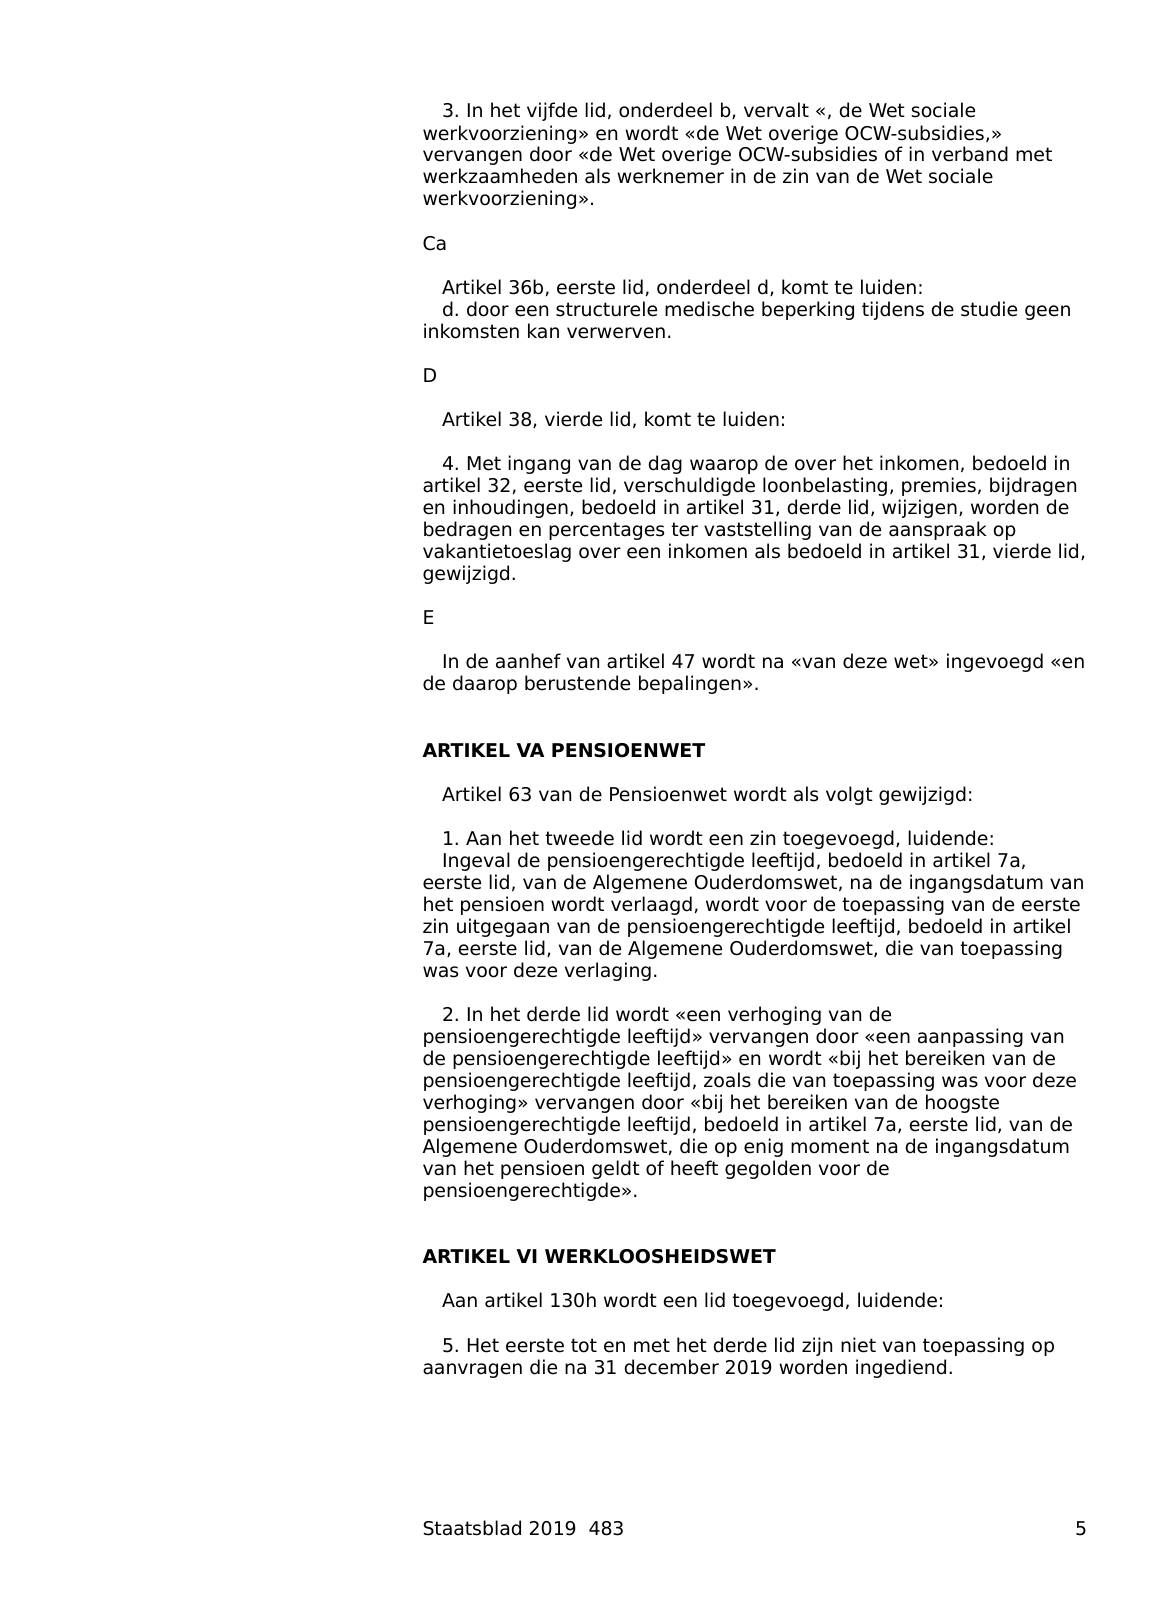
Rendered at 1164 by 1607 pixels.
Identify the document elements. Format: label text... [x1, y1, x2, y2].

text Ca [422, 232, 1087, 254]
subtitle ARTIKEL VI WERKLOOSHEIDSWET [422, 1246, 1087, 1268]
text Artikel 36b, eerste lid, onderdeel d, komt te luiden: [422, 277, 1087, 299]
text 2. In het derde lid wordt «een verhoging van de pensioengerechtigde leeftijd» vervangen door «een aanpassing van de pensioengerechtigde leeftijd» en wordt «bij het bereiken van de pensioengerechtigde leeftijd, zoals die van toepassing was voor deze verhoging» vervangen door «bij het bereiken van de hoogste pensioengerechtigde leeftijd, bedoeld in artikel 7a, eerste lid, van de Algemene Ouderdomswet, die op enig moment na de ingangsdatum van het pensioen geldt of heeft gegolden voor de pensioengerechtigde». [422, 1004, 1087, 1202]
text 4. Met ingang van de dag waarop de over het inkomen, bedoeld in artikel 32, eerste lid, verschuldigde loonbelasting, premies, bijdragen en inhoudingen, bedoeld in artikel 31, derde lid, wijzigen, worden de bedragen en percentages ter vaststelling van de aanspraak op vakantietoeslag over een inkomen als bedoeld in artikel 31, vierde lid, gewijzigd. [422, 453, 1087, 585]
text 5. Het eerste tot en met het derde lid zijn niet van toepassing op aanvragen die na 31 december 2019 worden ingediend. [422, 1334, 1087, 1378]
text In de aanhef van artikel 47 wordt na «van deze wet» ingevoegd «en de daarop berustende bepalingen». [422, 651, 1087, 695]
subtitle ARTIKEL VA PENSIOENWET [422, 740, 1087, 762]
text 1. Aan het tweede lid wordt een zin toegevoegd, luidende: [422, 828, 1087, 850]
text Artikel 38, vierde lid, komt te luiden: [422, 409, 1087, 431]
text E [422, 607, 1087, 629]
text d. door een structurele medische beperking tijdens de studie geen inkomsten kan verwerven. [422, 299, 1087, 343]
text Artikel 63 van de Pensioenwet wordt als volgt gewijzigd: [422, 784, 1087, 806]
text Ingeval de pensioengerechtigde leeftijd, bedoeld in artikel 7a, eerste lid, van de Algemene Ouderdomswet, na de ingangsdatum van het pensioen wordt verlaagd, wordt voor de toepassing van de eerste zin uitgegaan van de pensioengerechtigde leeftijd, bedoeld in artikel 7a, eerste lid, van de Algemene Ouderdomswet, die van toepassing was voor deze verlaging. [422, 850, 1087, 982]
text 3. In het vijfde lid, onderdeel b, vervalt «, de Wet sociale werkvoorziening» en wordt «de Wet overige OCW-subsidies,» vervangen door «de Wet overige OCW-subsidies of in verband met werkzaamheden als werknemer in de zin van de Wet sociale werkvoorziening». [422, 100, 1087, 210]
text Aan artikel 130h wordt een lid toegevoegd, luidende: [422, 1290, 1087, 1312]
text D [422, 365, 1087, 387]
